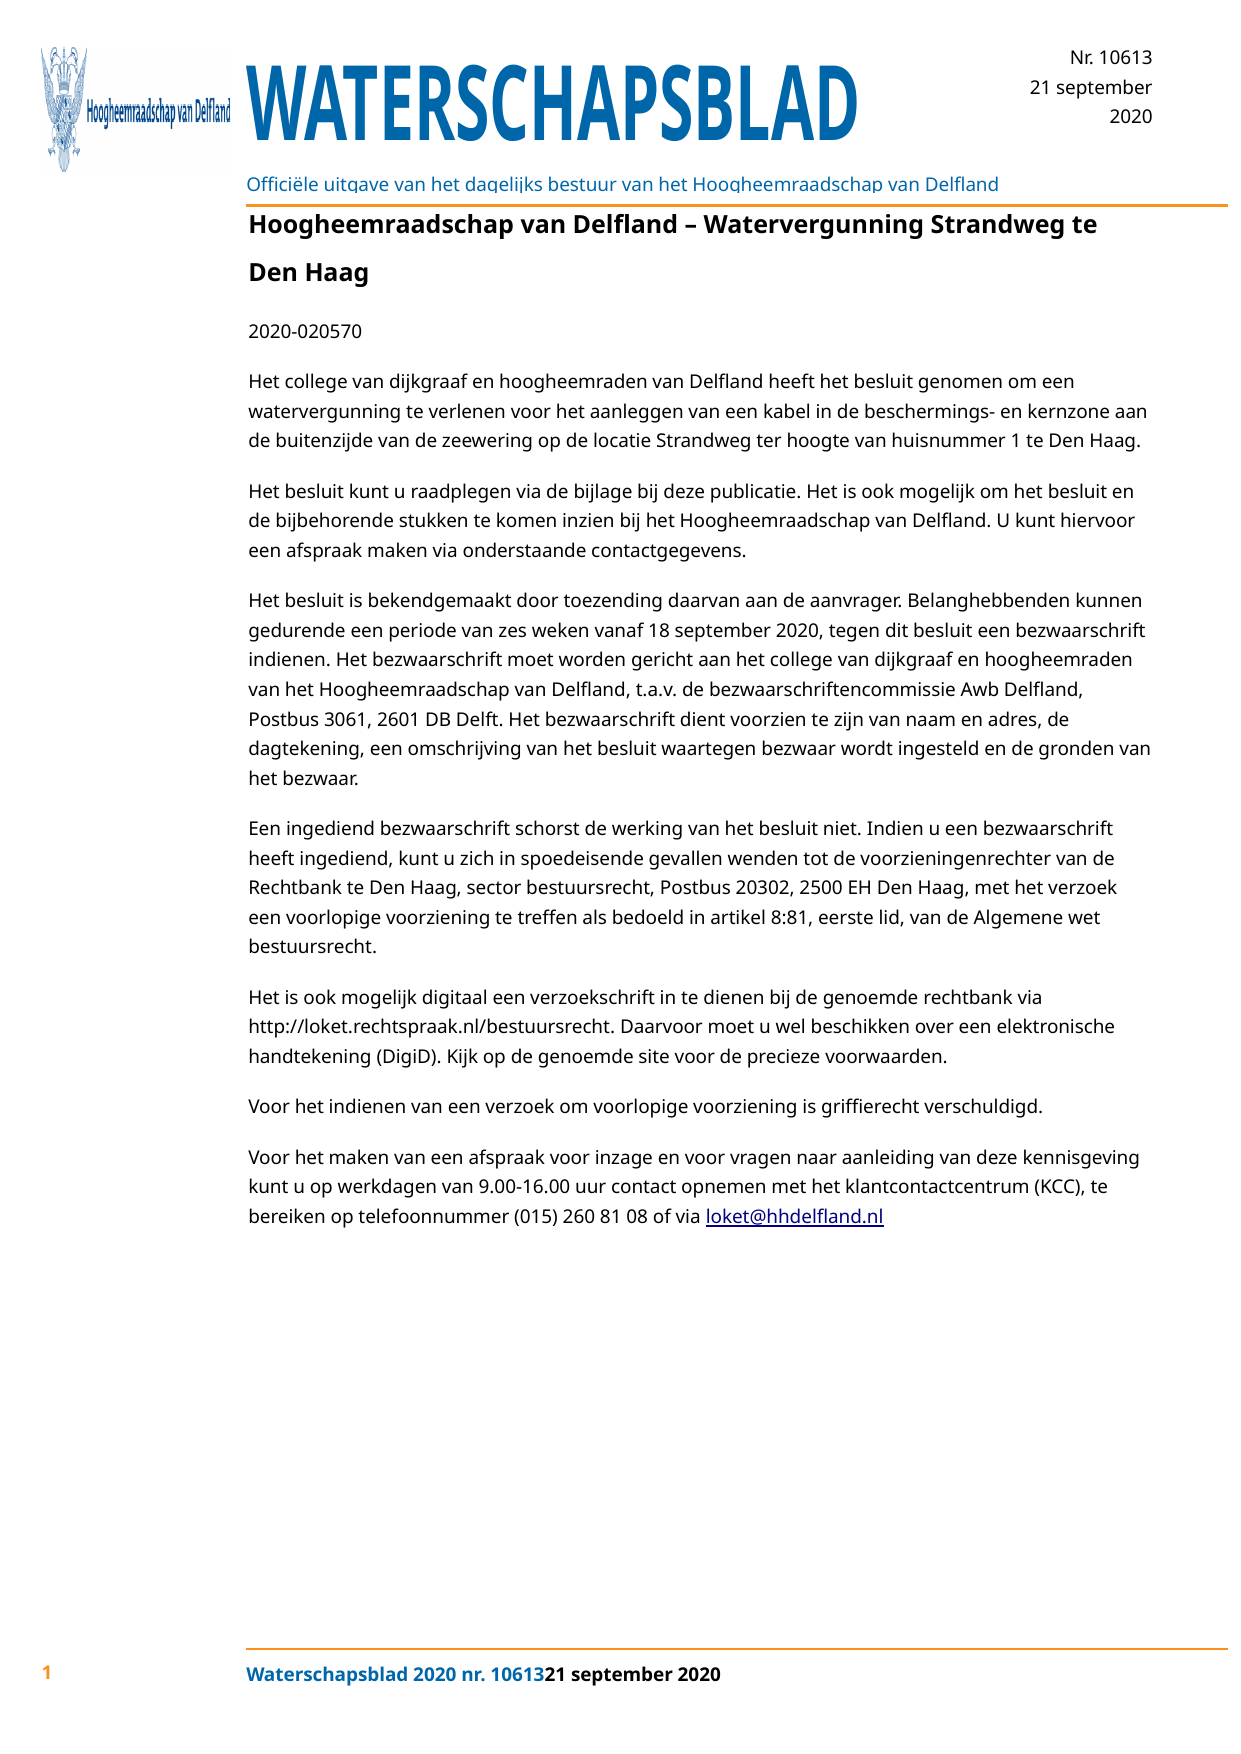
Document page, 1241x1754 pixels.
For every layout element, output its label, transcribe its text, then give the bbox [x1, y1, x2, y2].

picture [41, 47, 231, 172]
text Voor het indienen van een verzoek om voorlopige voorziening is griffierecht verschuldigd. [248, 1094, 1152, 1119]
text Het college van dijkgraaf en hoogheemraden van Delfland heeft het besluit genomen om een watervergunning te verlenen voor het aanleggen van een kabel in de beschermings- en kernzone aan de buitenzijde van de zeewering op de locatie Strandweg ter hoogte van huisnummer 1 te Den Haag. [248, 368, 1152, 453]
text 2020-020570 [248, 318, 1152, 344]
text Een ingediend bezwaarschrift schorst de werking van het besluit niet. Indien u een bezwaarschrift heeft ingediend, kunt u zich in spoedeisende gevallen wenden tot de voorzieningenrechter van de Rechtbank te Den Haag, sector bestuursrecht, Postbus 20302, 2500 EH Den Haag, met het verzoek een voorlopige voorziening te treffen als bedoeld in artikel 8:81, eerste lid, van de Algemene wet bestuursrecht. [248, 815, 1152, 959]
text Het is ook mogelijk digitaal een verzoekschrift in te dienen bij de genoemde rechtbank via http://loket.rechtspraak.nl/bestuursrecht. Daarvoor moet u wel beschikken over een elektronische handtekening (DigiD). Kijk op de genoemde site voor de precieze voorwaarden. [248, 984, 1152, 1069]
text Het besluit kunt u raadplegen via de bijlage bij deze publicatie. Het is ook mogelijk om het besluit en de bijbehorende stukken te komen inzien bij het Hoogheemraadschap van Delfland. U kunt hiervoor een afspraak maken via onderstaande contactgegevens. [248, 478, 1152, 563]
text Hoogheemraadschap van Delfland – Watervergunning Strandweg te Den Haag [248, 207, 1152, 288]
text Het besluit is bekendgemaakt door toezending daarvan aan de aanvrager. Belanghebbenden kunnen gedurende een periode van zes weken vanaf 18 september 2020, tegen dit besluit een bezwaarschrift indienen. Het bezwaarschrift moet worden gericht aan het college van dijkgraaf en hoogheemraden van het Hoogheemraadschap van Delfland, t.a.v. de bezwaarschriftencommissie Awb Delfland, Postbus 3061, 2601 DB Delft. Het bezwaarschrift dient voorzien te zijn van naam en adres, de dagtekening, een omschrijving van het besluit waartegen bezwaar wordt ingesteld en de gronden van het bezwaar. [248, 587, 1152, 791]
text Voor het maken van een afspraak voor inzage en voor vragen naar aanleiding van deze kennisgeving kunt u op werkdagen van 9.00-16.00 uur contact opnemen met het klantcontactcentrum (KCC), te bereiken op telefoonnummer (015) 260 81 08 of via loket@hhdelfland.nl [248, 1144, 1152, 1229]
